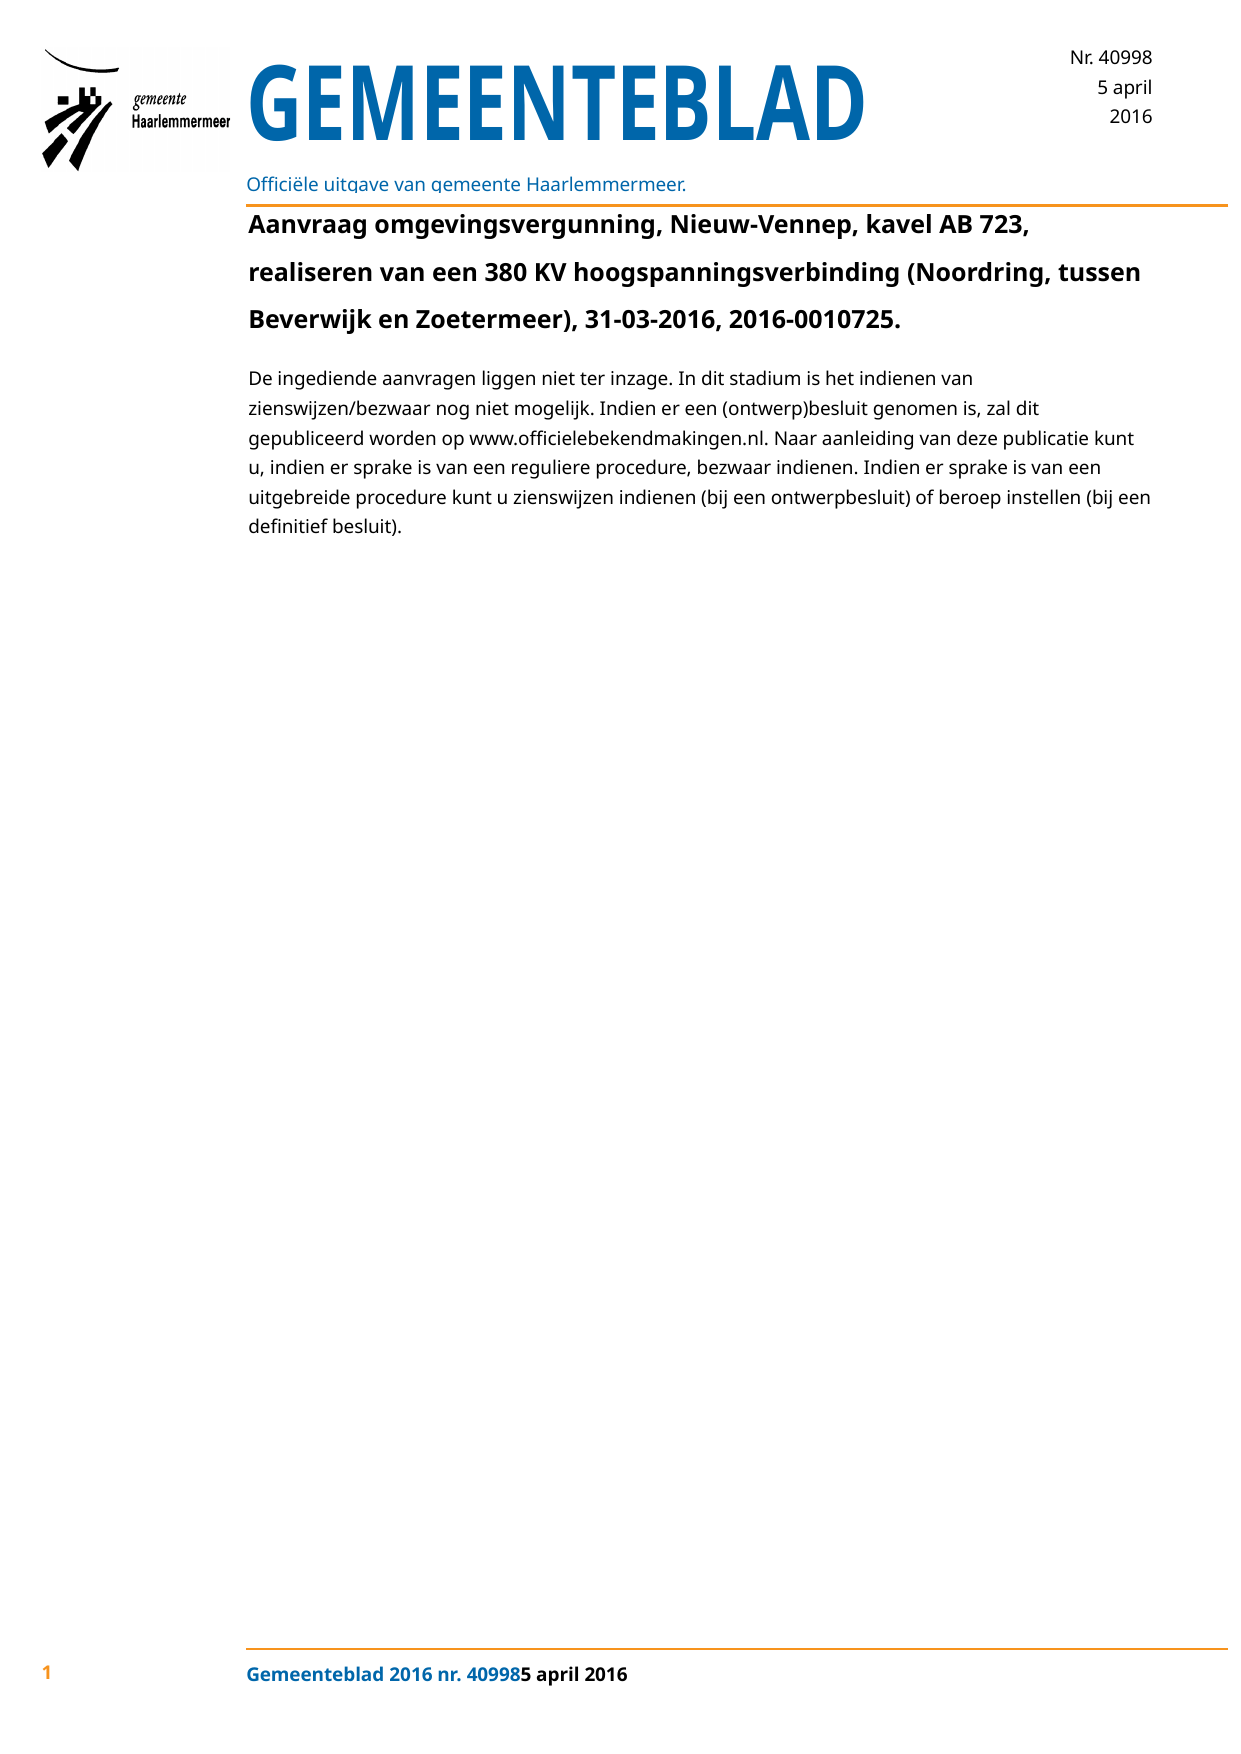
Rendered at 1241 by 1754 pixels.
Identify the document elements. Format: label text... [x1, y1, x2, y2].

text Aanvraag omgevingsvergunning, Nieuw-Vennep, kavel AB 723, realiseren van een 380 KV hoogspanningsverbinding (Noordring, tussen Beverwijk en Zoetermeer), 31-03-2016, 2016-0010725. [248, 207, 1152, 336]
text De ingediende aanvragen liggen niet ter inzage. In dit stadium is het indienen van zienswijzen/bezwaar nog niet mogelijk. Indien er een (ontwerp)besluit genomen is, zal dit gepubliceerd worden op www.officielebekendmakingen.nl. Naar aanleiding van deze publicatie kunt u, indien er sprake is van een reguliere procedure, bezwaar indienen. Indien er sprake is van een uitgebreide procedure kunt u zienswijzen indienen (bij een ontwerpbesluit) of beroep instellen (bij een definitief besluit). [248, 366, 1152, 539]
picture [41, 47, 231, 172]
